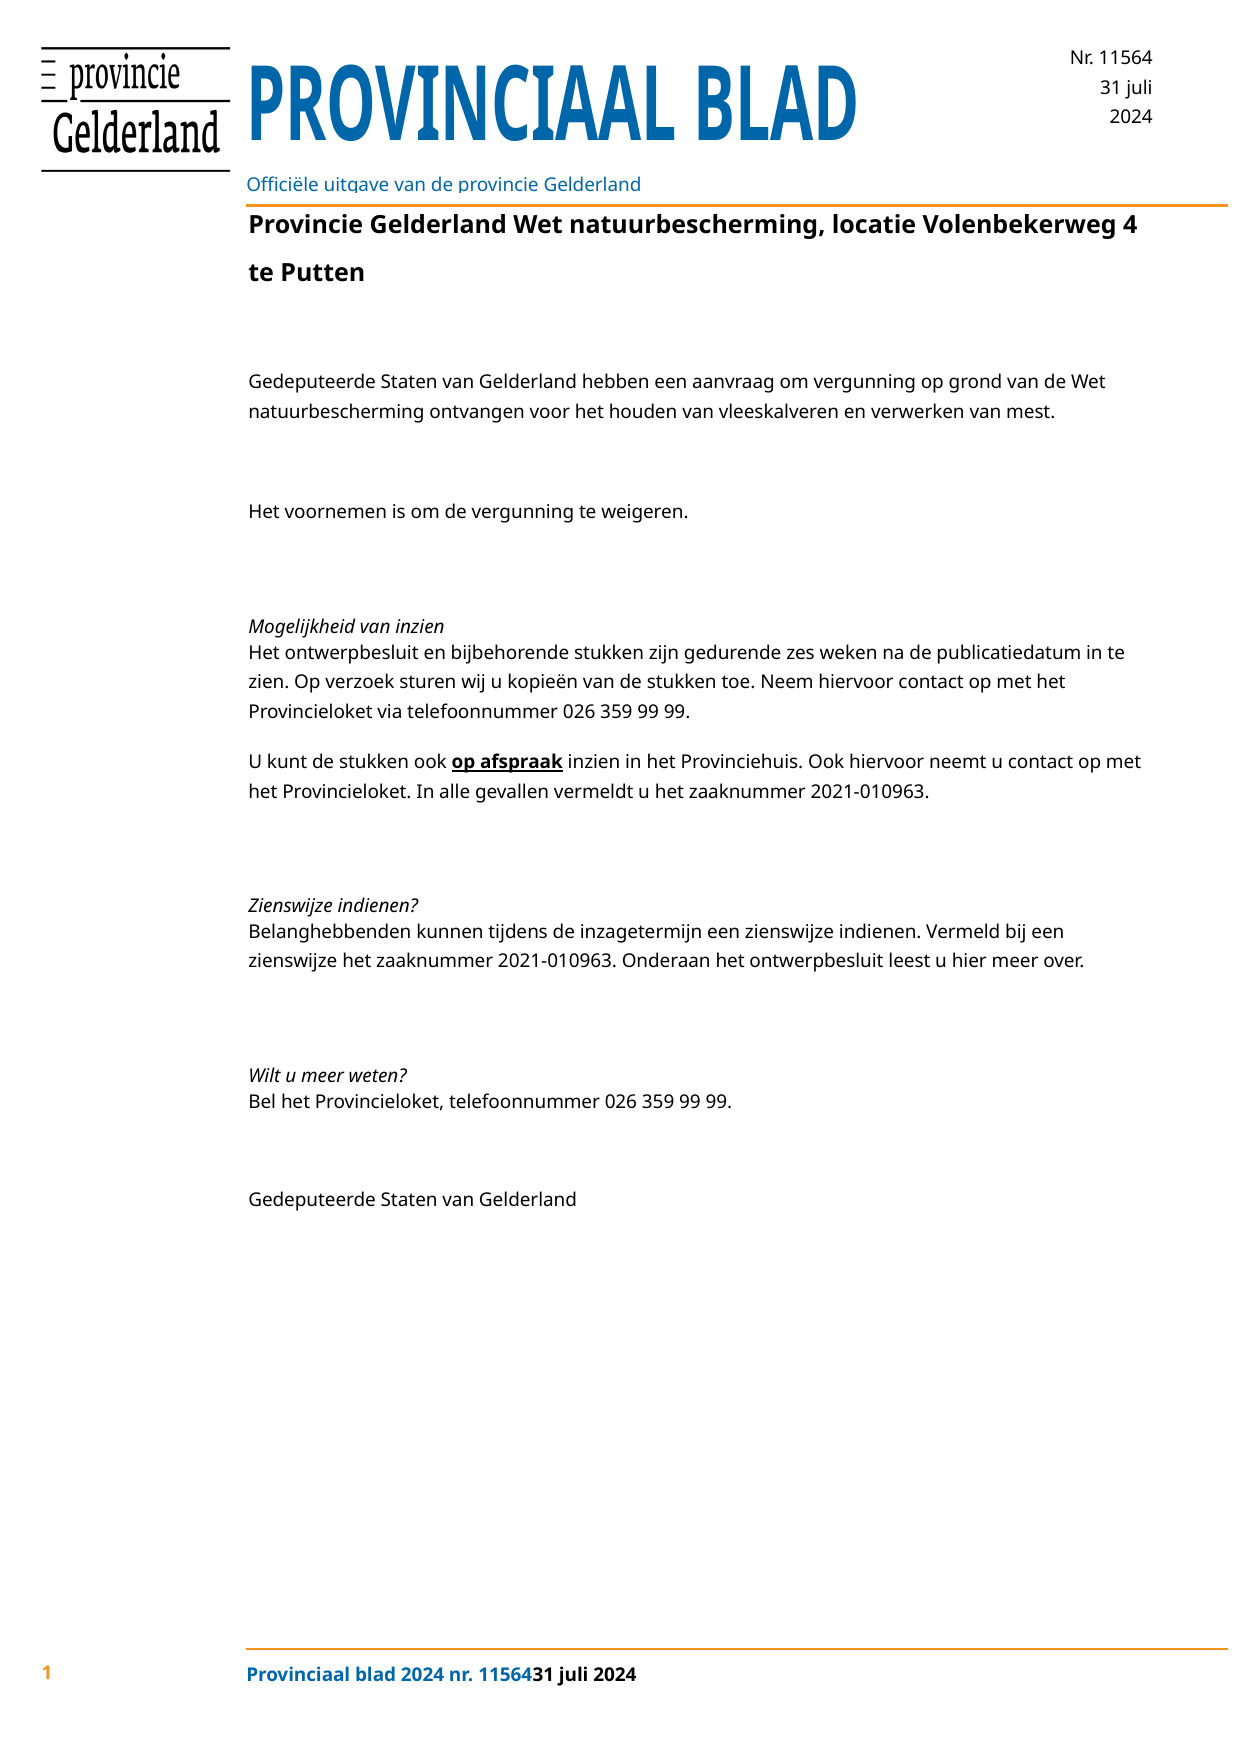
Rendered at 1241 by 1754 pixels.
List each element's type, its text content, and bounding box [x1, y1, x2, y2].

picture [41, 47, 231, 172]
text Belanghebbenden kunnen tijdens de inzagetermijn een zienswijze indienen. Vermeld bij een zienswijze het zaaknummer 2021-010963. Onderaan het ontwerpbesluit leest u hier meer over. [248, 918, 1152, 973]
text Provincie Gelderland Wet natuurbescherming, locatie Volenbekerweg 4 te Putten [248, 207, 1152, 288]
text Bel het Provincieloket, telefoonnummer 026 359 99 99. [248, 1088, 1152, 1113]
text Mogelijkheid van inzien [248, 613, 1152, 639]
text Gedeputeerde Staten van Gelderland [248, 1186, 1152, 1212]
text Gedeputeerde Staten van Gelderland hebben een aanvraag om vergunning op grond van de Wet natuurbescherming ontvangen voor het houden van vleeskalveren en verwerken van mest. [248, 368, 1152, 424]
text Het voornemen is om de vergunning te weigeren. [248, 499, 1152, 524]
text Wilt u meer weten? [248, 1062, 1152, 1088]
text U kunt de stukken ook op afspraak inzien in het Provinciehuis. Ook hiervoor neemt u contact op met het Provincieloket. In alle gevallen vermeldt u het zaaknummer 2021-010963. [248, 748, 1152, 804]
text Het ontwerpbesluit en bijbehorende stukken zijn gedurende zes weken na de publicatiedatum in te zien. Op verzoek sturen wij u kopieën van de stukken toe. Neem hiervoor contact op met het Provincieloket via telefoonnummer 026 359 99 99. [248, 639, 1152, 724]
text Zienswijze indienen? [248, 892, 1152, 918]
